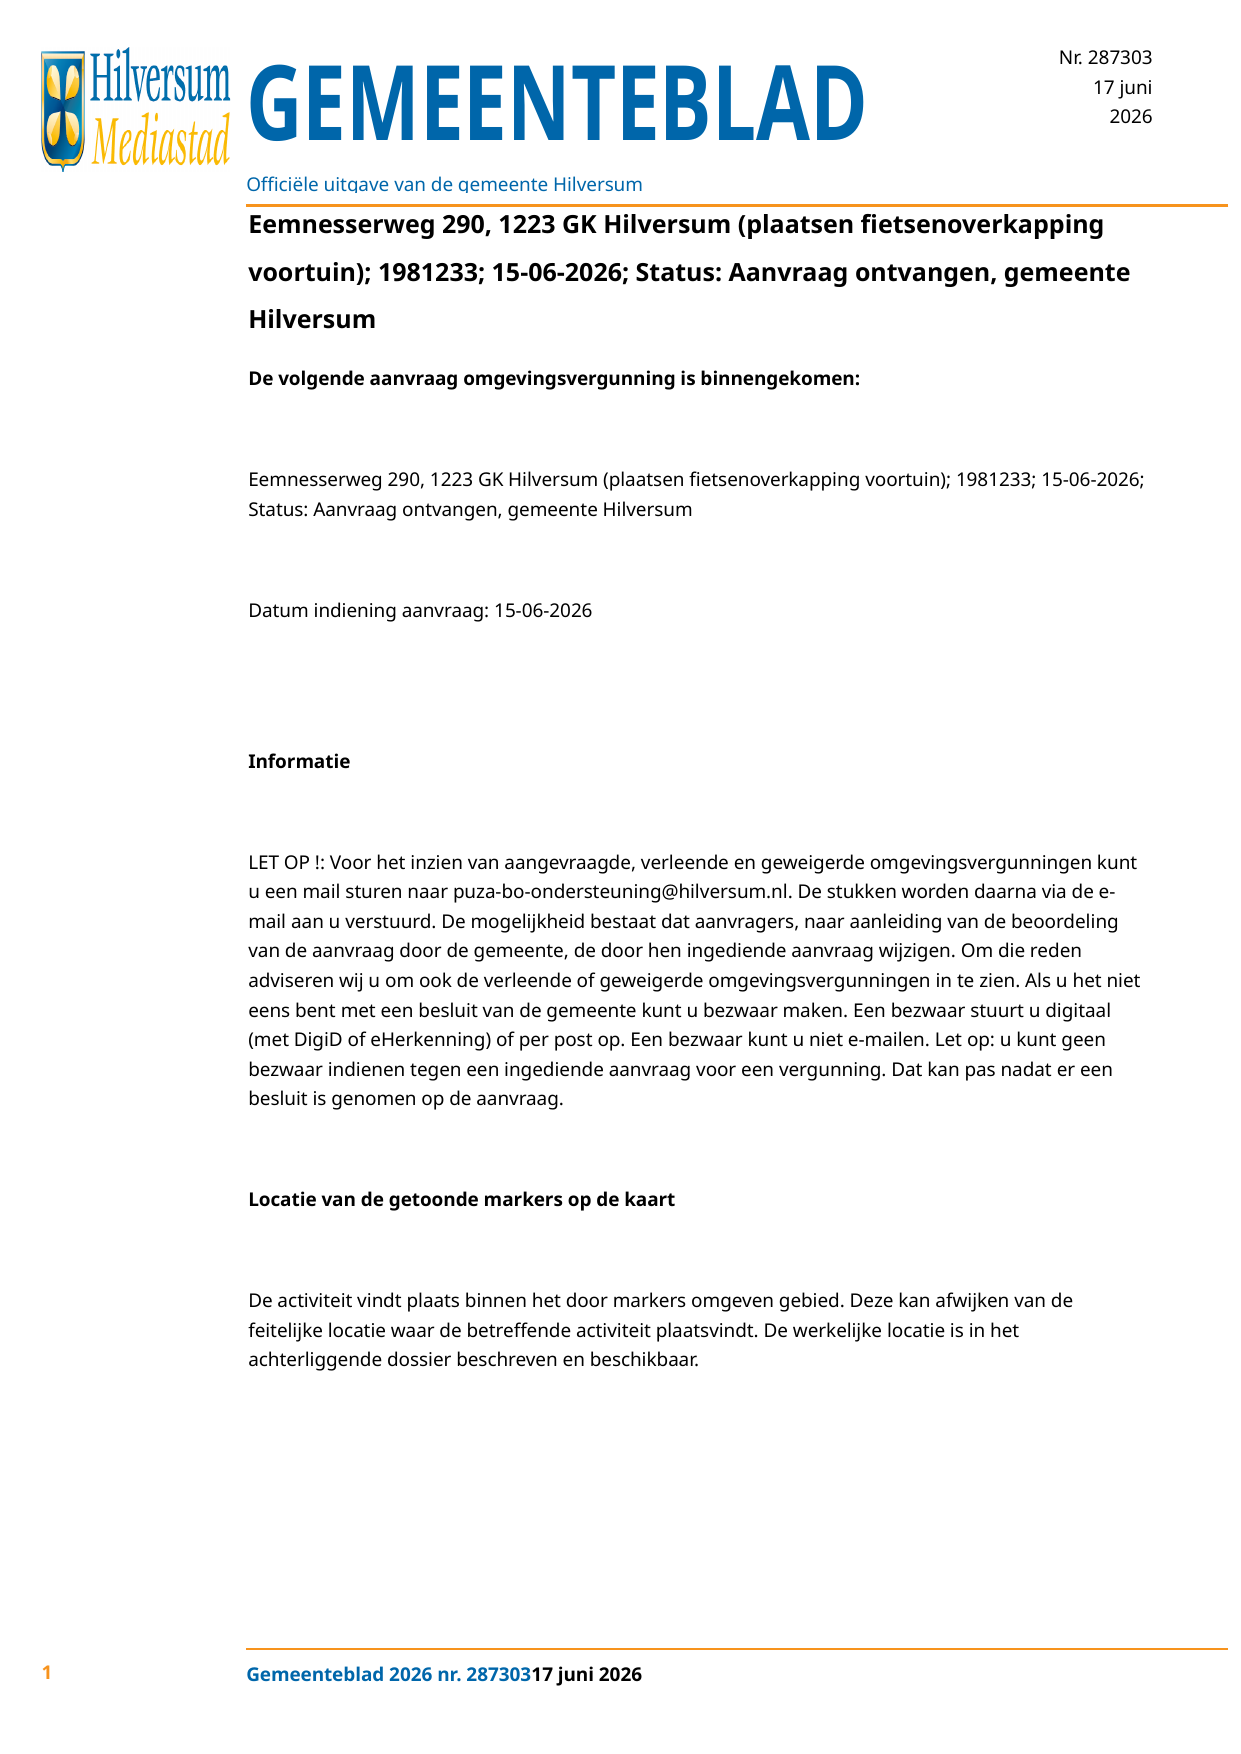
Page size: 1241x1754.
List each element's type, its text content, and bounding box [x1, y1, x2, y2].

text Eemnesserweg 290, 1223 GK Hilversum (plaatsen fietsenoverkapping voortuin); 1981233; 15-06-2026; Status: Aanvraag ontvangen, gemeente Hilversum [248, 466, 1152, 522]
text Datum indiening aanvraag: 15-06-2026 [248, 597, 1152, 622]
text LET OP !: Voor het inzien van aangevraagde, verleende en geweigerde omgevingsvergunningen kunt u een mail sturen naar puza-bo-ondersteuning@hilversum.nl. De stukken worden daarna via de e-mail aan u verstuurd. De mogelijkheid bestaat dat aanvragers, naar aanleiding van de beoordeling van de aanvraag door de gemeente, de door hen ingediende aanvraag wijzigen. Om die reden adviseren wij u om ook de verleende of geweigerde omgevingsvergunningen in te zien. Als u het niet eens bent met een besluit van de gemeente kunt u bezwaar maken. Een bezwaar stuurt u digitaal (met DigiD of eHerkenning) of per post op. Een bezwaar kunt u niet e-mailen. Let op: u kunt geen bezwaar indienen tegen een ingediende aanvraag voor een vergunning. Dat kan pas nadat er een besluit is genomen op de aanvraag. [248, 849, 1152, 1111]
picture [41, 47, 231, 172]
text De volgende aanvraag omgevingsvergunning is binnengekomen: [248, 366, 1152, 391]
text Informatie [248, 748, 1152, 774]
text De activiteit vindt plaats binnen het door markers omgeven gebied. Deze kan afwijken van de feitelijke locatie waar de betreffende activiteit plaatsvindt. De werkelijke locatie is in het achterliggende dossier beschreven en beschikbaar. [248, 1287, 1152, 1372]
text Locatie van de getoonde markers op de kaart [248, 1186, 1152, 1212]
text Eemnesserweg 290, 1223 GK Hilversum (plaatsen fietsenoverkapping voortuin); 1981233; 15-06-2026; Status: Aanvraag ontvangen, gemeente Hilversum [248, 207, 1152, 336]
